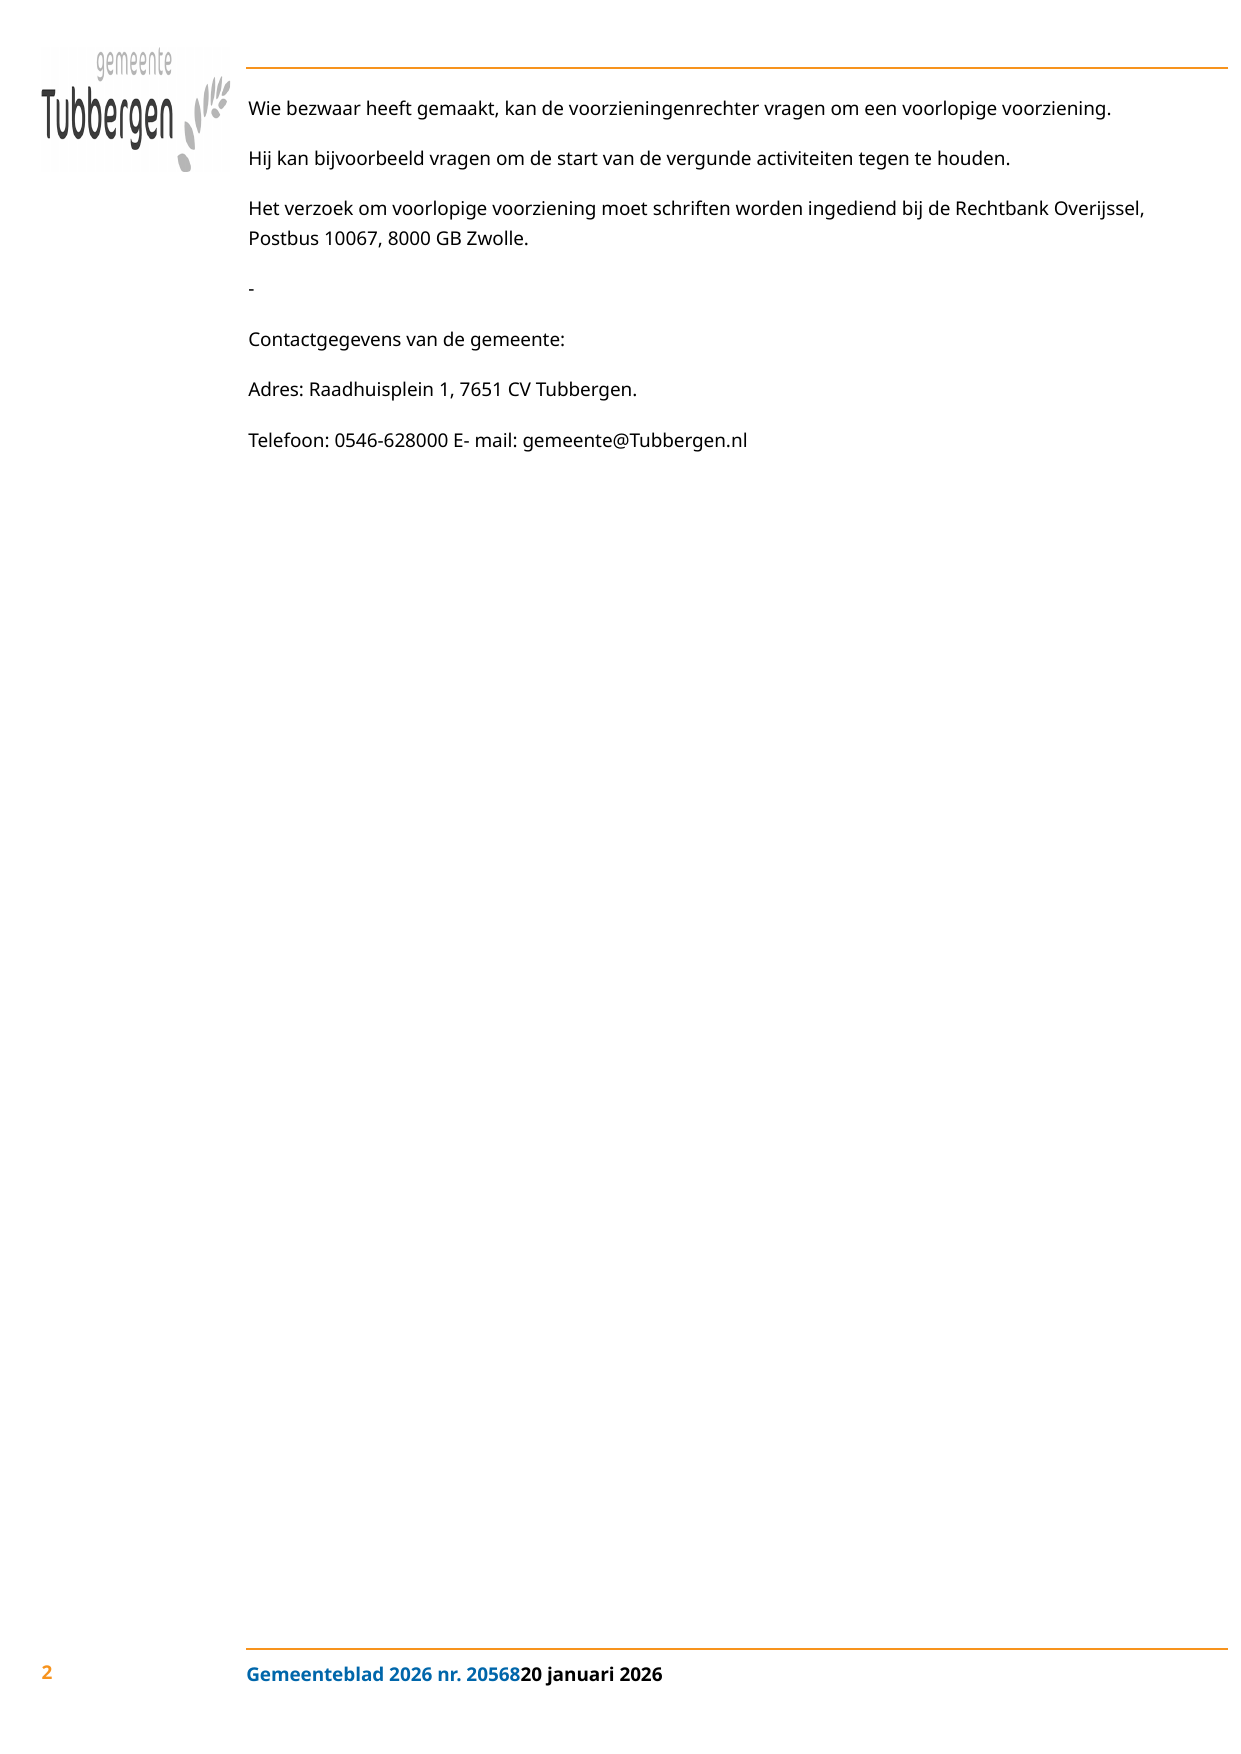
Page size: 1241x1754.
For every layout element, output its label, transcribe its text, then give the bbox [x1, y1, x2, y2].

text Adres: Raadhuisplein 1, 7651 CV Tubbergen. [248, 376, 1152, 402]
text Het verzoek om voorlopige voorziening moet schriften worden ingediend bij de Rechtbank Overijssel, Postbus 10067, 8000 GB Zwolle. [248, 196, 1152, 251]
text Wie bezwaar heeft gemaakt, kan de voorzieningenrechter vragen om een voorlopige voorziening. [248, 95, 1152, 121]
text - [248, 276, 1152, 301]
text Hij kan bijvoorbeeld vragen om de start van de vergunde activiteiten tegen te houden. [248, 145, 1152, 171]
text Telefoon: 0546-628000 E- mail: gemeente@Tubbergen.nl [248, 427, 1152, 453]
picture [41, 47, 231, 172]
text Contactgegevens van de gemeente: [248, 326, 1152, 352]
